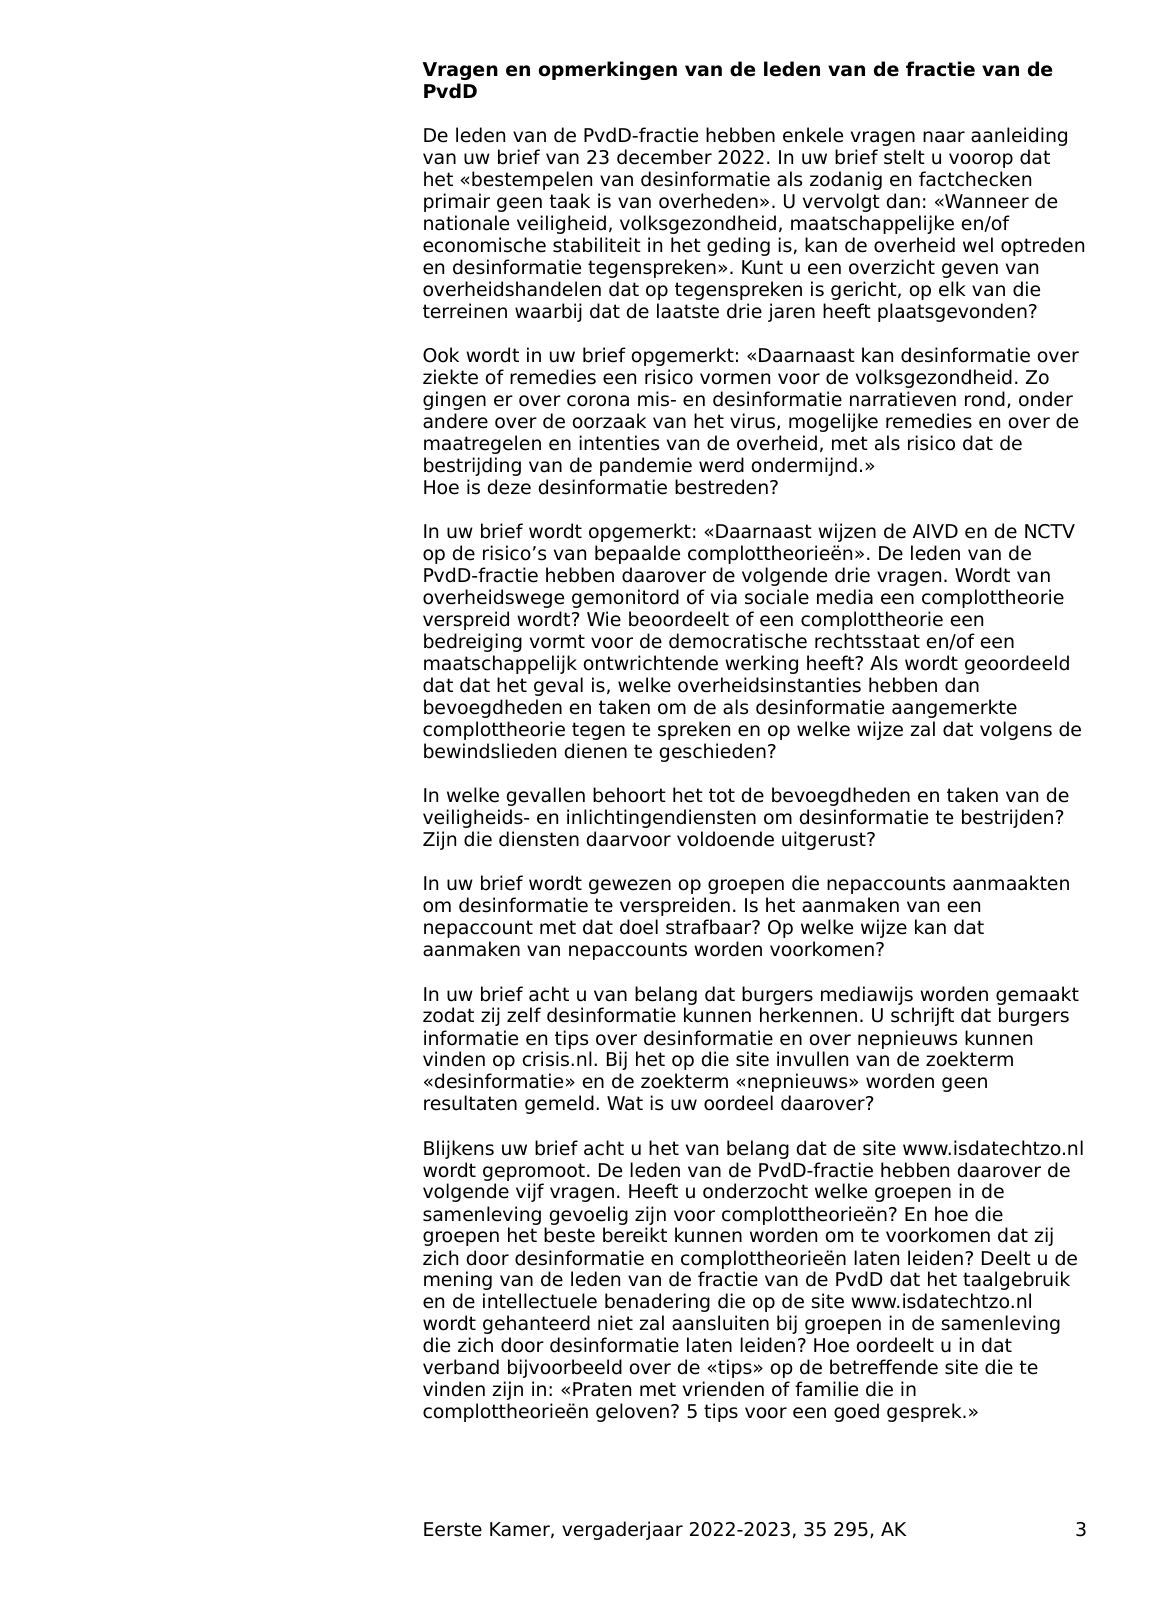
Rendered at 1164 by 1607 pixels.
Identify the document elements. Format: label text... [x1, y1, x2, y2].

text In welke gevallen behoort het tot de bevoegdheden en taken van de veiligheids- en inlichtingendiensten om desinformatie te bestrijden? Zijn die diensten daarvoor voldoende uitgerust? [422, 785, 1087, 851]
text Ook wordt in uw brief opgemerkt: «Daarnaast kan desinformatie over ziekte of remedies een risico vormen voor de volksgezondheid. Zo gingen er over corona mis- en desinformatie narratieven rond, onder andere over de oorzaak van het virus, mogelijke remedies en over de maatregelen en intenties van de overheid, met als risico dat de bestrijding van de pandemie werd ondermijnd.» [422, 345, 1087, 477]
text De leden van de PvdD-fractie hebben enkele vragen naar aanleiding van uw brief van 23 december 2022. In uw brief stelt u voorop dat het «bestempelen van desinformatie als zodanig en factchecken primair geen taak is van overheden». U vervolgt dan: «Wanneer de nationale veiligheid, volksgezondheid, maatschappelijke en/of economische stabiliteit in het geding is, kan de overheid wel optreden en desinformatie tegenspreken». Kunt u een overzicht geven van overheidshandelen dat op tegenspreken is gericht, op elk van die terreinen waarbij dat de laatste drie jaren heeft plaatsgevonden? [422, 125, 1087, 323]
text Hoe is deze desinformatie bestreden? [422, 477, 1087, 499]
text In uw brief wordt gewezen op groepen die nepaccounts aanmaakten om desinformatie te verspreiden. Is het aanmaken van een nepaccount met dat doel strafbaar? Op welke wijze kan dat aanmaken van nepaccounts worden voorkomen? [422, 873, 1087, 961]
text In uw brief wordt opgemerkt: «Daarnaast wijzen de AIVD en de NCTV op de risico’s van bepaalde complottheorieën». De leden van de PvdD-fractie hebben daarover de volgende drie vragen. Wordt van overheidswege gemonitord of via sociale media een complottheorie verspreid wordt? Wie beoordeelt of een complottheorie een bedreiging vormt voor de democratische rechtsstaat en/of een maatschappelijk ontwrichtende werking heeft? Als wordt geoordeeld dat dat het geval is, welke overheidsinstanties hebben dan bevoegdheden en taken om de als desinformatie aangemerkte complottheorie tegen te spreken en op welke wijze zal dat volgens de bewindslieden dienen te geschieden? [422, 521, 1087, 763]
subtitle Vragen en opmerkingen van de leden van de fractie van de PvdD [422, 59, 1087, 103]
text In uw brief acht u van belang dat burgers mediawijs worden gemaakt zodat zij zelf desinformatie kunnen herkennen. U schrijft dat burgers informatie en tips over desinformatie en over nepnieuws kunnen vinden op crisis.nl. Bij het op die site invullen van de zoekterm «desinformatie» en de zoekterm «nepnieuws» worden geen resultaten gemeld. Wat is uw oordeel daarover? [422, 983, 1087, 1115]
text Blijkens uw brief acht u het van belang dat de site www.isdatechtzo.nl wordt gepromoot. De leden van de PvdD-fractie hebben daarover de volgende vijf vragen. Heeft u onderzocht welke groepen in de samenleving gevoelig zijn voor complottheorieën? En hoe die groepen het beste bereikt kunnen worden om te voorkomen dat zij zich door desinformatie en complottheorieën laten leiden? Deelt u de mening van de leden van de fractie van de PvdD dat het taalgebruik en de intellectuele benadering die op de site www.isdatechtzo.nl wordt gehanteerd niet zal aansluiten bij groepen in de samenleving die zich door desinformatie laten leiden? Hoe oordeelt u in dat verband bijvoorbeeld over de «tips» op de betreffende site die te vinden zijn in: «Praten met vrienden of familie die in complottheorieën geloven? 5 tips voor een goed gesprek.» [422, 1137, 1087, 1423]
